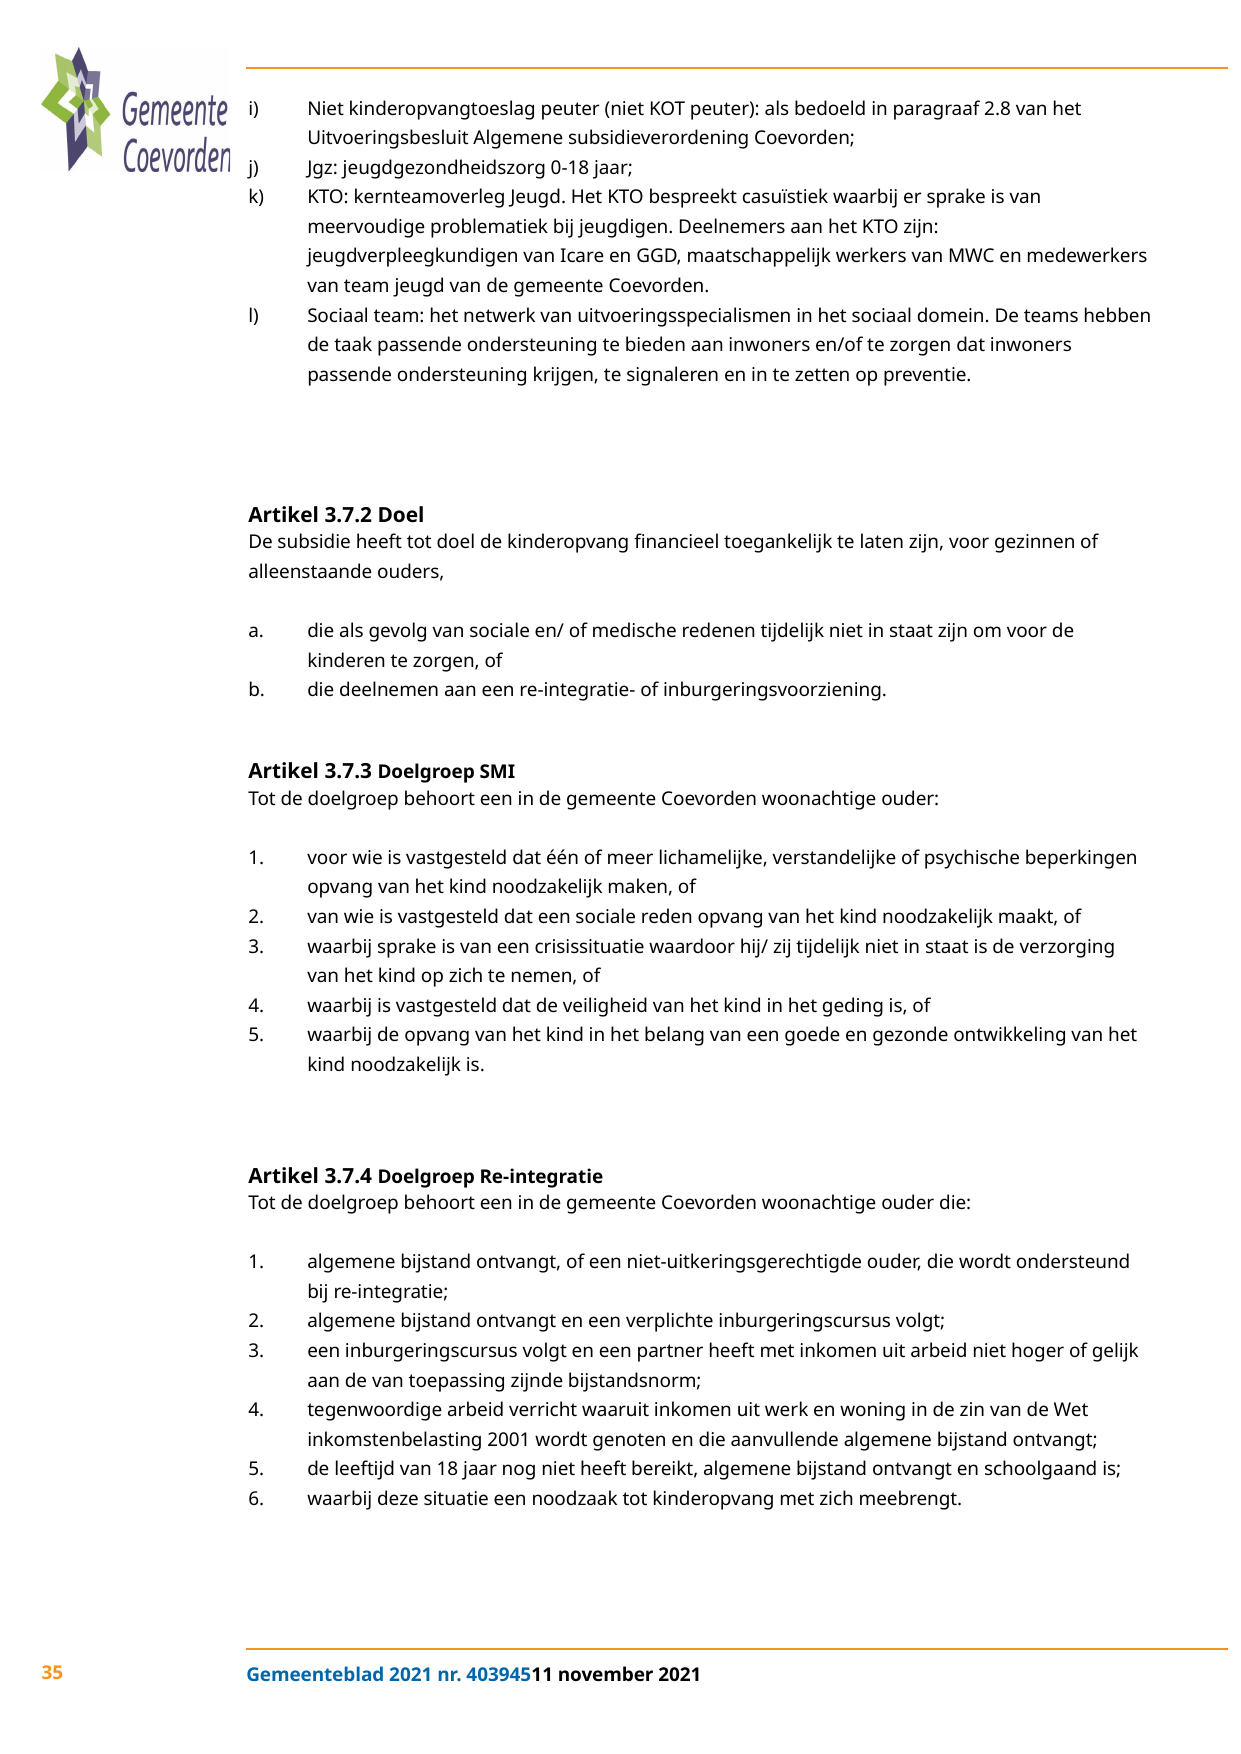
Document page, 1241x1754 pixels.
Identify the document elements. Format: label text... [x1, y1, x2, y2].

text Tot de doelgroep behoort een in de gemeente Coevorden woonachtige ouder die: [248, 1189, 1152, 1215]
text De subsidie heeft tot doel de kinderopvang financieel toegankelijk te laten zijn, voor gezinnen of alleenstaande ouders, [248, 529, 1152, 584]
picture [41, 47, 231, 172]
list waarbij deze situatie een noodzaak tot kinderopvang met zich meebrengt. [248, 1485, 1152, 1511]
list waarbij sprake is van een crisissituatie waardoor hij/ zij tijdelijk niet in staat is de verzorging van het kind op zich te nemen, of [248, 933, 1152, 988]
list Sociaal team: het netwerk van uitvoeringsspecialismen in het sociaal domein. De teams hebben de taak passende ondersteuning te bieden aan inwoners en/of te zorgen dat inwoners passende ondersteuning krijgen, te signaleren en in te zetten op preventie. [248, 302, 1152, 387]
list voor wie is vastgesteld dat één of meer lichamelijke, verstandelijke of psychische beperkingen opvang van het kind noodzakelijk maken, of [248, 844, 1152, 899]
text Artikel 3.7.2 Doel [248, 500, 1152, 529]
text Artikel 3.7.4 Doelgroep Re-integratie [248, 1161, 1152, 1189]
list waarbij is vastgesteld dat de veiligheid van het kind in het geding is, of [248, 992, 1152, 1018]
list van wie is vastgesteld dat een sociale reden opvang van het kind noodzakelijk maakt, of [248, 903, 1152, 929]
list waarbij de opvang van het kind in het belang van een goede en gezonde ontwikkeling van het kind noodzakelijk is. [248, 1022, 1152, 1077]
list Jgz: jeugdgezondheidszorg 0-18 jaar; [248, 154, 1152, 180]
text Tot de doelgroep behoort een in de gemeente Coevorden woonachtige ouder: [248, 785, 1152, 811]
list algemene bijstand ontvangt en een verplichte inburgeringscursus volgt; [248, 1308, 1152, 1333]
list een inburgeringscursus volgt en een partner heeft met inkomen uit arbeid niet hoger of gelijk aan de van toepassing zijnde bijstandsnorm; [248, 1337, 1152, 1392]
list algemene bijstand ontvangt, of een niet-uitkeringsgerechtigde ouder, die wordt ondersteund bij re-integratie; [248, 1248, 1152, 1304]
list die als gevolg van sociale en/ of medische redenen tijdelijk niet in staat zijn om voor de kinderen te zorgen, of [248, 617, 1152, 673]
list de leeftijd van 18 jaar nog niet heeft bereikt, algemene bijstand ontvangt en schoolgaand is; [248, 1456, 1152, 1481]
list Niet kinderopvangtoeslag peuter (niet KOT peuter): als bedoeld in paragraaf 2.8 van het Uitvoeringsbesluit Algemene subsidieverordening Coevorden; [248, 95, 1152, 150]
text Artikel 3.7.3 Doelgroep SMI [248, 757, 1152, 785]
list tegenwoordige arbeid verricht waaruit inkomen uit werk en woning in de zin van de Wet inkomstenbelasting 2001 wordt genoten en die aanvullende algemene bijstand ontvangt; [248, 1396, 1152, 1452]
list KTO: kernteamoverleg Jeugd. Het KTO bespreekt casuïstiek waarbij er sprake is van meervoudige problematiek bij jeugdigen. Deelnemers aan het KTO zijn: jeugdverpleegkundigen van Icare en GGD, maatschappelijk werkers van MWC en medewerkers van team jeugd van de gemeente Coevorden. [248, 183, 1152, 298]
list die deelnemen aan een re-integratie- of inburgeringsvoorziening. [248, 677, 1152, 702]
